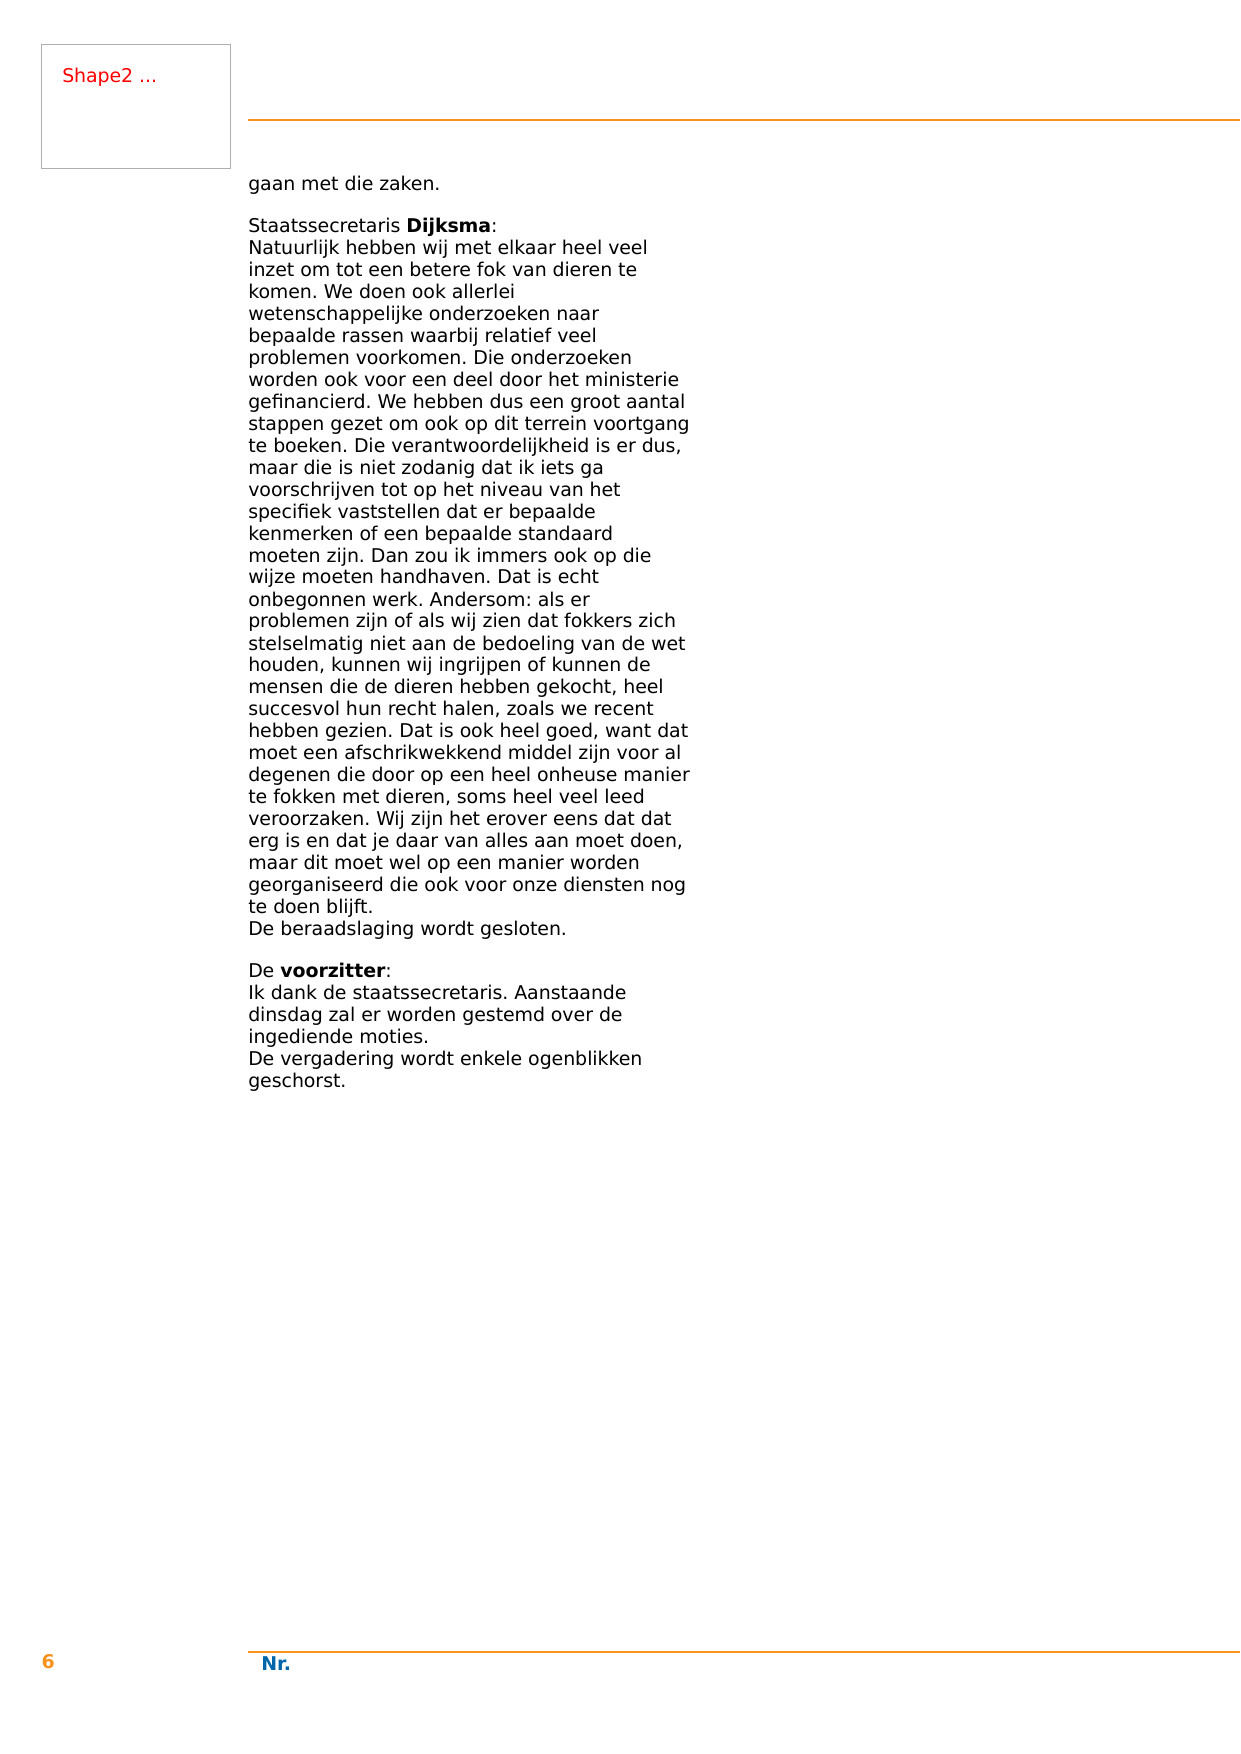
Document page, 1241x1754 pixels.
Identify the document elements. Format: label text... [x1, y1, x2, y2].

text Natuurlijk hebben wij met elkaar heel veel inzet om tot een betere fok van dieren te komen. We doen ook allerlei wetenschappelijke onderzoeken naar bepaalde rassen waarbij relatief veel problemen voorkomen. Die onderzoeken worden ook voor een deel door het ministerie gefinancierd. We hebben dus een groot aantal stappen gezet om ook op dit terrein voortgang te boeken. Die verantwoordelijkheid is er dus, maar die is niet zodanig dat ik iets ga voorschrijven tot op het niveau van het specifiek vaststellen dat er bepaalde kenmerken of een bepaalde standaard moeten zijn. Dan zou ik immers ook op die wijze moeten handhaven. Dat is echt onbegonnen werk. Andersom: als er problemen zijn of als wij zien dat fokkers zich stelselmatig niet aan de bedoeling van de wet houden, kunnen wij ingrijpen of kunnen de mensen die de dieren hebben gekocht, heel succesvol hun recht halen, zoals we recent hebben gezien. Dat is ook heel goed, want dat moet een afschrikwekkend middel zijn voor al degenen die door op een heel onheuse manier te fokken met dieren, soms heel veel leed veroorzaken. Wij zijn het erover eens dat dat erg is en dat je daar van alles aan moet doen, maar dit moet wel op een manier worden georganiseerd die ook voor onze diensten nog te doen blijft. [248, 237, 691, 918]
text Ik dank de staatssecretaris. Aanstaande dinsdag zal er worden gestemd over de ingediende moties. [248, 982, 691, 1048]
text gaan met die zaken. [248, 173, 691, 195]
text De voorzitter: [248, 960, 691, 982]
text De vergadering wordt enkele ogenblikken geschorst. [248, 1048, 691, 1092]
text Staatssecretaris Dijksma: [248, 215, 691, 237]
text De beraadslaging wordt gesloten. [248, 918, 691, 940]
